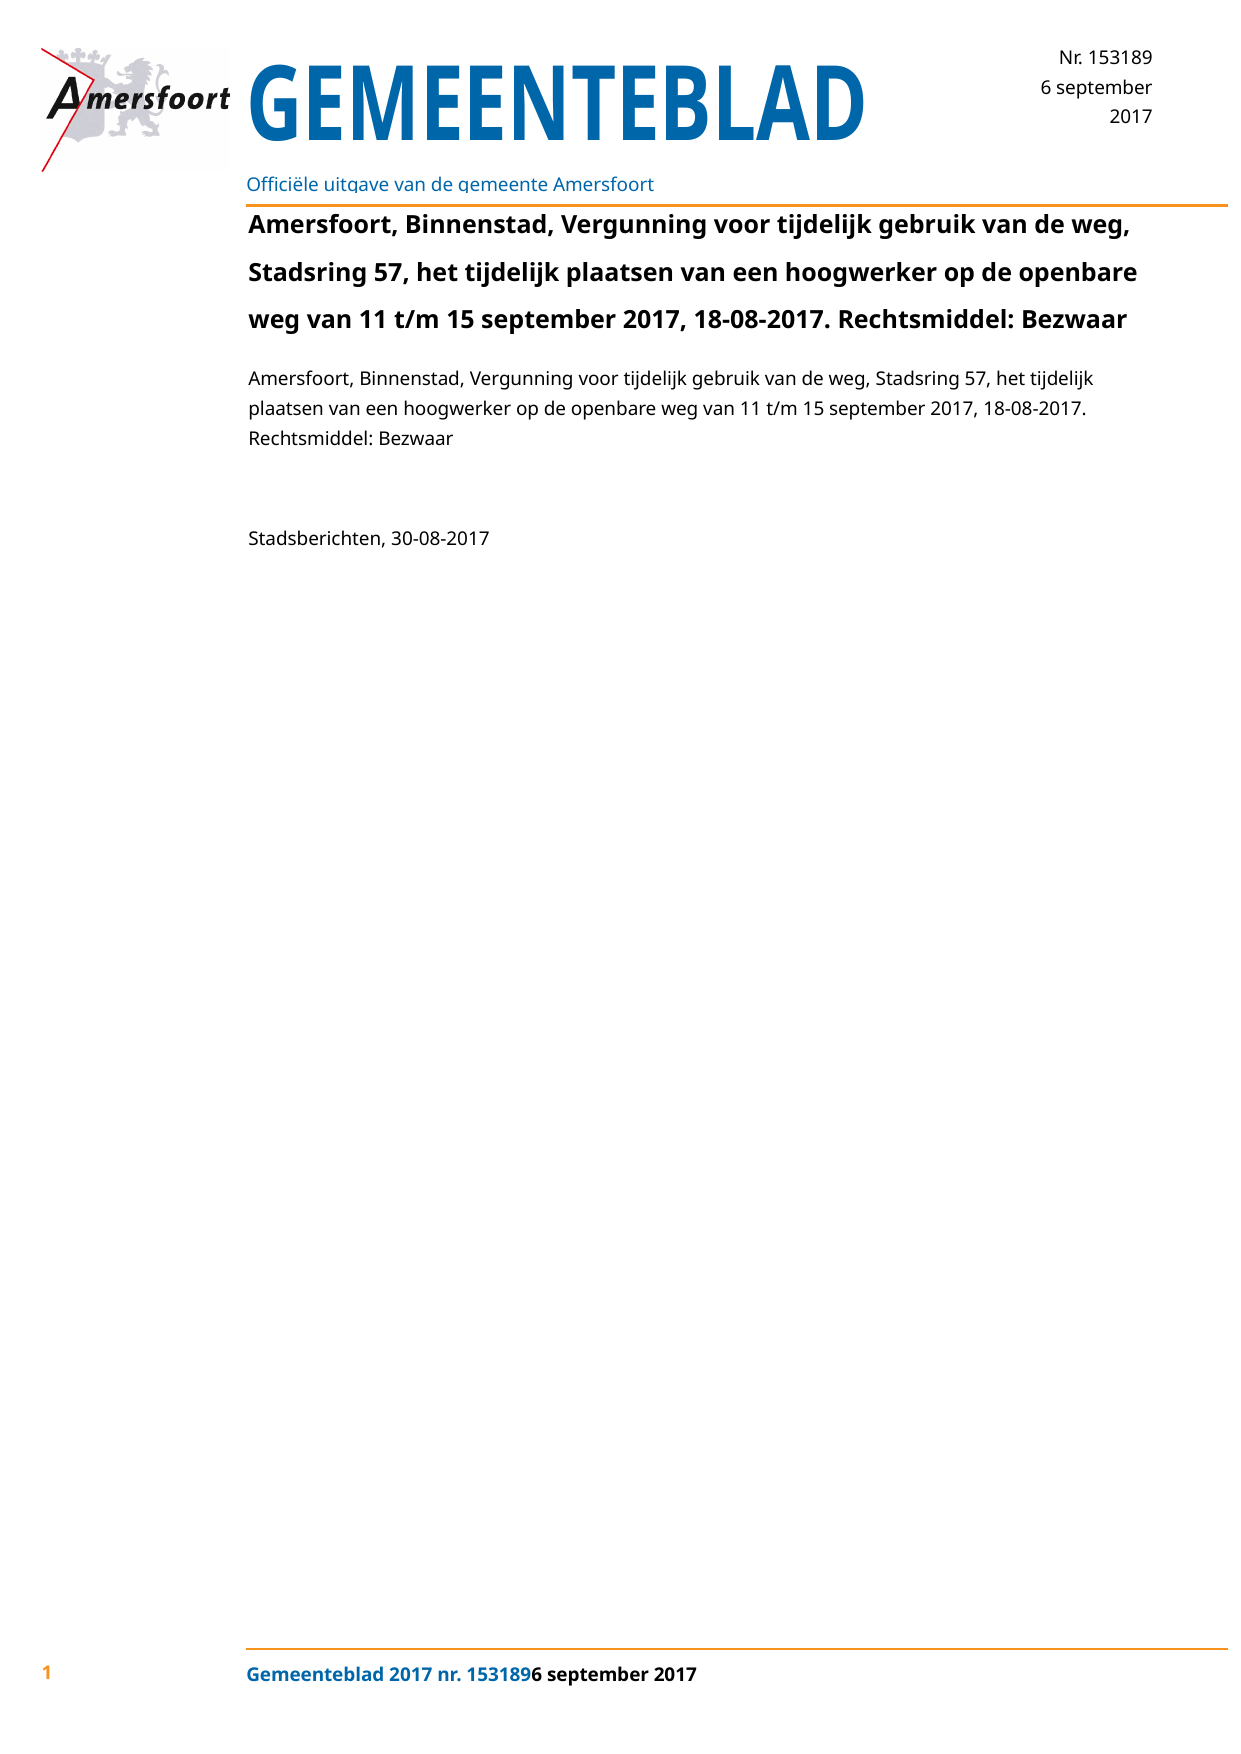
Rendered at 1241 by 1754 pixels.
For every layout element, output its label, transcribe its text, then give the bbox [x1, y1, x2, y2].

text Amersfoort, Binnenstad, Vergunning voor tijdelijk gebruik van de weg, Stadsring 57, het tijdelijk plaatsen van een hoogwerker op de openbare weg van 11 t/m 15 september 2017, 18-08-2017. Rechtsmiddel: Bezwaar [248, 366, 1152, 450]
picture [41, 47, 231, 172]
text Amersfoort, Binnenstad, Vergunning voor tijdelijk gebruik van de weg, Stadsring 57, het tijdelijk plaatsen van een hoogwerker op de openbare weg van 11 t/m 15 september 2017, 18-08-2017. Rechtsmiddel: Bezwaar [248, 207, 1152, 336]
text Stadsberichten, 30-08-2017 [248, 526, 1152, 551]
